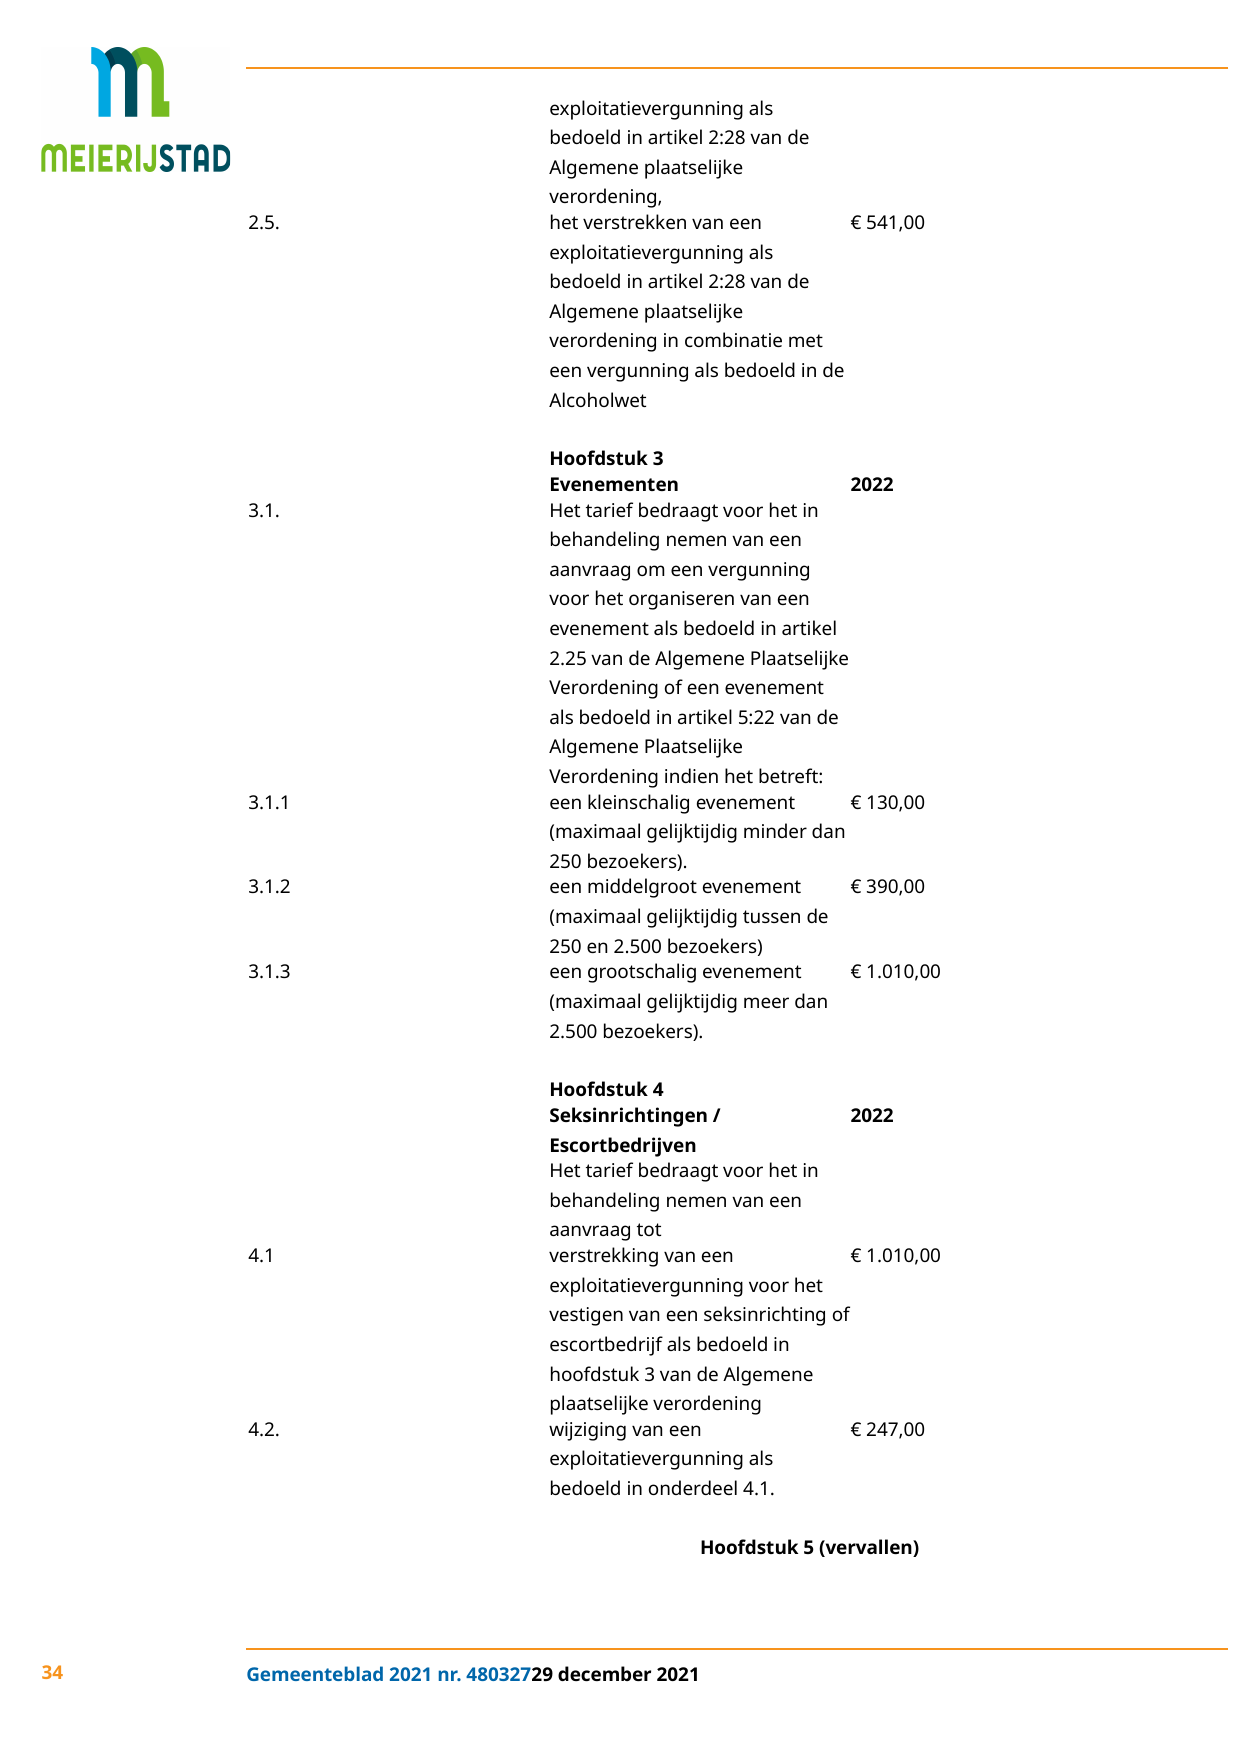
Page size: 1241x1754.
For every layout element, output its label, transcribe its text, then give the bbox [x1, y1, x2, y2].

table_cell een middelgroot evenement (maximaal gelijktijdig tussen de 250 en 2.500 bezoekers) [549, 874, 850, 959]
table_header [248, 1534, 700, 1559]
table_cell 3.1.1 [248, 789, 549, 874]
table_header [248, 445, 549, 471]
table_header [850, 445, 1152, 471]
table_cell 4.2. [248, 1416, 549, 1501]
table_cell € 130,00 [850, 789, 1152, 874]
table_cell [850, 1158, 1152, 1242]
table_cell [850, 497, 1152, 789]
table_header Hoofdstuk 3 [549, 445, 850, 471]
table_cell Het tarief bedraagt voor het in behandeling nemen van een aanvraag om een vergunning voor het organiseren van een evenement als bedoeld in artikel 2.25 van de Algemene Plaatselijke Verordening of een evenement als bedoeld in artikel 5:22 van de Algemene Plaatselijke Verordening indien het betreft: [549, 497, 850, 789]
table_cell exploitatievergunning als bedoeld in artikel 2:28 van de Algemene plaatselijke verordening, [549, 95, 850, 209]
table_cell € 247,00 [850, 1416, 1152, 1501]
table_cell 4.1 [248, 1243, 549, 1416]
table_cell [248, 95, 549, 209]
table_cell [248, 1158, 549, 1242]
table_cell Evenementen [549, 471, 850, 497]
table_cell [248, 471, 549, 497]
table_header [248, 1076, 549, 1102]
table_cell verstrekking van een exploitatievergunning voor het vestigen van een seksinrichting of escortbedrijf als bedoeld in hoofdstuk 3 van de Algemene plaatselijke verordening [549, 1243, 850, 1416]
table_header [850, 1076, 1152, 1102]
table_header Hoofdstuk 5 (vervallen) [700, 1534, 1152, 1559]
table_cell [248, 1102, 549, 1157]
table_cell 3.1.2 [248, 874, 549, 959]
table_cell € 1.010,00 [850, 1243, 1152, 1416]
table_cell [850, 95, 1152, 209]
table_cell 3.1. [248, 497, 549, 789]
table_cell 2.5. [248, 209, 549, 412]
table_cell 3.1.3 [248, 959, 549, 1043]
table_cell een grootschalig evenement (maximaal gelijktijdig meer dan 2.500 bezoekers). [549, 959, 850, 1043]
table_cell 2022 [850, 471, 1152, 497]
table_cell € 1.010,00 [850, 959, 1152, 1043]
picture [41, 47, 231, 172]
table_cell een kleinschalig evenement (maximaal gelijktijdig minder dan 250 bezoekers). [549, 789, 850, 874]
table_cell € 390,00 [850, 874, 1152, 959]
table_cell wijziging van een exploitatievergunning als bedoeld in onderdeel 4.1. [549, 1416, 850, 1501]
table_cell het verstrekken van een exploitatievergunning als bedoeld in artikel 2:28 van de Algemene plaatselijke verordening in combinatie met een vergunning als bedoeld in de Alcoholwet [549, 209, 850, 412]
table_cell 2022 [850, 1102, 1152, 1157]
table_header Hoofdstuk 4 [549, 1076, 850, 1102]
table_cell Seksinrichtingen / Escortbedrijven [549, 1102, 850, 1157]
table_cell € 541,00 [850, 209, 1152, 412]
table_cell Het tarief bedraagt voor het in behandeling nemen van een aanvraag tot [549, 1158, 850, 1242]
